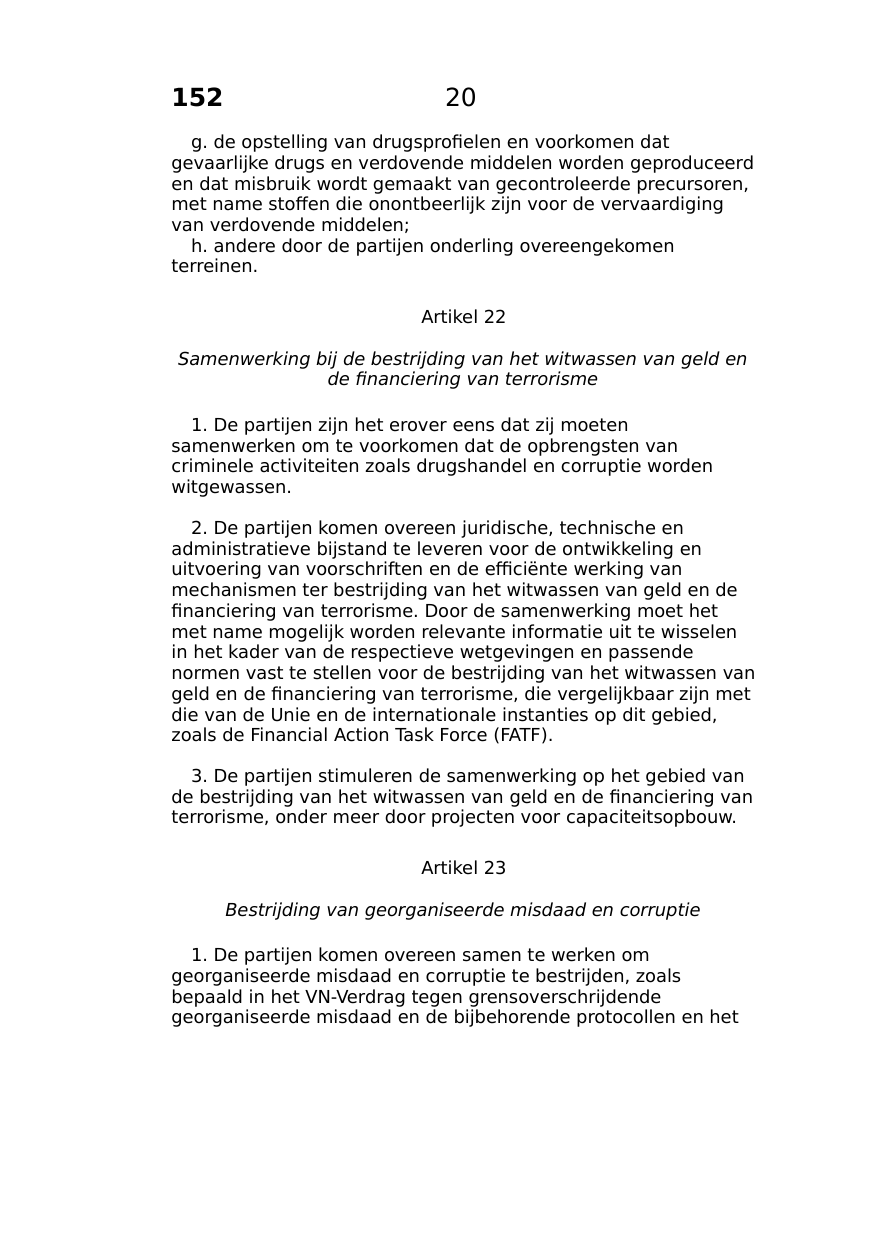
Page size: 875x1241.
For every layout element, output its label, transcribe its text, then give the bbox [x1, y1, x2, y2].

text 3. De partijen stimuleren de samenwerking op het gebied van de bestrijding van het witwassen van geld en de financiering van terrorisme, onder meer door projecten voor capaciteitsopbouw. [171, 766, 756, 828]
text 2. De partijen komen overeen juridische, technische en administratieve bijstand te leveren voor de ontwikkeling en uitvoering van voorschriften en de efficiënte werking van mechanismen ter bestrijding van het witwassen van geld en de financiering van terrorisme. Door de samenwerking moet het met name mogelijk worden relevante informatie uit te wisselen in het kader van de respectieve wetgevingen en passende normen vast te stellen voor de bestrijding van het witwassen van geld en de financiering van terrorisme, die vergelijkbaar zijn met die van de Unie en de internationale instanties op dit gebied, zoals de Financial Action Task Force (FATF). [171, 518, 756, 746]
text 1. De partijen komen overeen samen te werken om georganiseerde misdaad en corruptie te bestrijden, zoals bepaald in het VN-Verdrag tegen grensoverschrijdende georganiseerde misdaad en de bijbehorende protocollen en het [171, 945, 756, 1028]
text h. andere door de partijen onderling overeengekomen terreinen. [171, 236, 756, 277]
text g. de opstelling van drugsprofielen en voorkomen dat gevaarlijke drugs en verdovende middelen worden geproduceerd en dat misbruik wordt gemaakt van gecontroleerde precursoren, met name stoffen die onontbeerlijk zijn voor de vervaardiging van verdovende middelen; [171, 132, 756, 236]
subtitle Artikel 23 Bestrijding van georganiseerde misdaad en corruptie [171, 858, 756, 920]
text 1. De partijen zijn het erover eens dat zij moeten samenwerken om te voorkomen dat de opbrengsten van criminele activiteiten zoals drugshandel en corruptie worden witgewassen. [171, 415, 756, 498]
subtitle Artikel 22 Samenwerking bij de bestrijding van het witwassen van geld en de financiering van terrorisme [171, 307, 756, 390]
